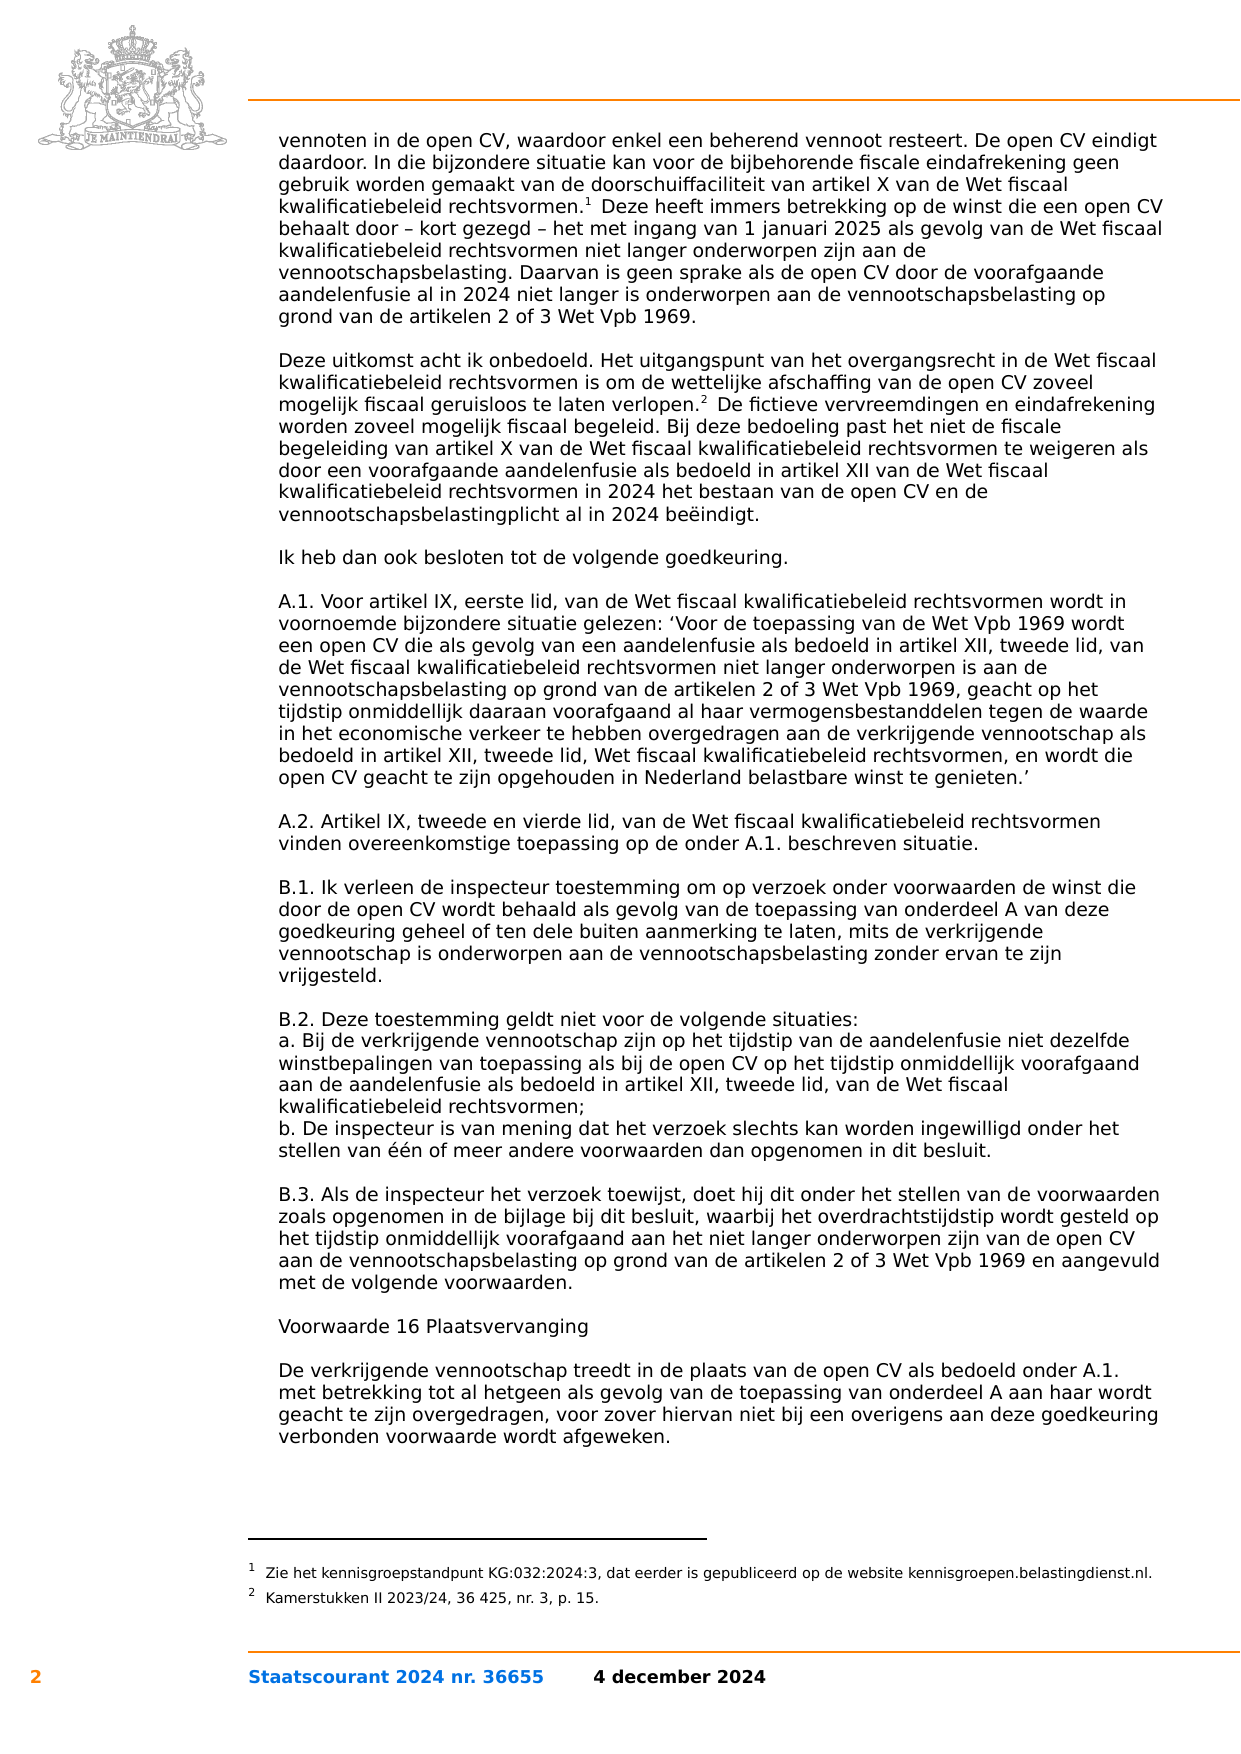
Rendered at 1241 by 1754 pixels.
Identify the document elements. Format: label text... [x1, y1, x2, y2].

text B.2. Deze toestemming geldt niet voor de volgende situaties: [278, 1008, 1163, 1030]
subtitle Voorwaarde 16 Plaatsvervanging [278, 1316, 1163, 1338]
picture [38, 25, 227, 150]
text A.1. Voor artikel IX, eerste lid, van de Wet fiscaal kwalificatiebeleid rechtsvormen wordt in voornoemde bijzondere situatie gelezen: ‘Voor de toepassing van de Wet Vpb 1969 wordt een open CV die als gevolg van een aandelenfusie als bedoeld in artikel XII, tweede lid, van de Wet fiscaal kwalificatiebeleid rechtsvormen niet langer onderworpen is aan de vennootschapsbelasting op grond van de artikelen 2 of 3 Wet Vpb 1969, geacht op het tijdstip onmiddellijk daaraan voorafgaand al haar vermogensbestanddelen tegen de waarde in het economische verkeer te hebben overgedragen aan de verkrijgende vennootschap als bedoeld in artikel XII, tweede lid, Wet fiscaal kwalificatiebeleid rechtsvormen, en wordt die open CV geacht te zijn opgehouden in Nederland belastbare winst te genieten.’ [278, 591, 1163, 789]
text De verkrijgende vennootschap treedt in de plaats van de open CV als bedoeld onder A.1. met betrekking tot al hetgeen als gevolg van de toepassing van onderdeel A aan haar wordt geacht te zijn overgedragen, voor zover hiervan niet bij een overigens aan deze goedkeuring verbonden voorwaarde wordt afgeweken. [278, 1360, 1163, 1448]
text B.3. Als de inspecteur het verzoek toewijst, doet hij dit onder het stellen van de voorwaarden zoals opgenomen in de bijlage bij dit besluit, waarbij het overdrachtstijdstip wordt gesteld op het tijdstip onmiddellijk voorafgaand aan het niet langer onderworpen zijn van de open CV aan de vennootschapsbelasting op grond van de artikelen 2 of 3 Wet Vpb 1969 en aangevuld met de volgende voorwaarden. [278, 1184, 1163, 1294]
text Deze uitkomst acht ik onbedoeld. Het uitgangspunt van het overgangsrecht in de Wet fiscaal kwalificatiebeleid rechtsvormen is om de wettelijke afschaffing van de open CV zoveel mogelijk fiscaal geruisloos te laten verlopen. De fictieve vervreemdingen en eindafrekening worden zoveel mogelijk fiscaal begeleid. Bij deze bedoeling past het niet de fiscale begeleiding van artikel X van de Wet fiscaal kwalificatiebeleid rechtsvormen te weigeren als door een voorafgaande aandelenfusie als bedoeld in artikel XII van de Wet fiscaal kwalificatiebeleid rechtsvormen in 2024 het bestaan van de open CV en de vennootschapsbelastingplicht al in 2024 beëindigt. [278, 349, 1163, 525]
text B.1. Ik verleen de inspecteur toestemming om op verzoek onder voorwaarden de winst die door de open CV wordt behaald als gevolg van de toepassing van onderdeel A van deze goedkeuring geheel of ten dele buiten aanmerking te laten, mits de verkrijgende vennootschap is onderworpen aan de vennootschapsbelasting zonder ervan te zijn vrijgesteld. [278, 877, 1163, 987]
text b. De inspecteur is van mening dat het verzoek slechts kan worden ingewilligd onder het stellen van één of meer andere voorwaarden dan opgenomen in dit besluit. [278, 1118, 1163, 1162]
text A.2. Artikel IX, tweede en vierde lid, van de Wet fiscaal kwalificatiebeleid rechtsvormen vinden overeenkomstige toepassing op de onder A.1. beschreven situatie. [278, 811, 1163, 855]
text vennoten in de open CV, waardoor enkel een beherend vennoot resteert. De open CV eindigt daardoor. In die bijzondere situatie kan voor de bijbehorende fiscale eindafrekening geen gebruik worden gemaakt van de doorschuiffaciliteit van artikel X van de Wet fiscaal kwalificatiebeleid rechtsvormen. Deze heeft immers betrekking op de winst die een open CV behaalt door – kort gezegd – het met ingang van 1 januari 2025 als gevolg van de Wet fiscaal kwalificatiebeleid rechtsvormen niet langer onderworpen zijn aan de vennootschapsbelasting. Daarvan is geen sprake als de open CV door de voorafgaande aandelenfusie al in 2024 niet langer is onderworpen aan de vennootschapsbelasting op grond van de artikelen 2 of 3 Wet Vpb 1969. [278, 130, 1163, 328]
text Zie het kennisgroepstandpunt KG:032:2024:3, dat eerder is gepubliceerd op de website kennisgroepen.belastingdienst.nl. [248, 1561, 1163, 1583]
text Ik heb dan ook besloten tot de volgende goedkeuring. [278, 547, 1163, 569]
text a. Bij de verkrijgende vennootschap zijn op het tijdstip van de aandelenfusie niet dezelfde winstbepalingen van toepassing als bij de open CV op het tijdstip onmiddellijk voorafgaand aan de aandelenfusie als bedoeld in artikel XII, tweede lid, van de Wet fiscaal kwalificatiebeleid rechtsvormen; [278, 1030, 1163, 1118]
text Kamerstukken II 2023/24, 36 425, nr. 3, p. 15. [248, 1586, 1163, 1608]
